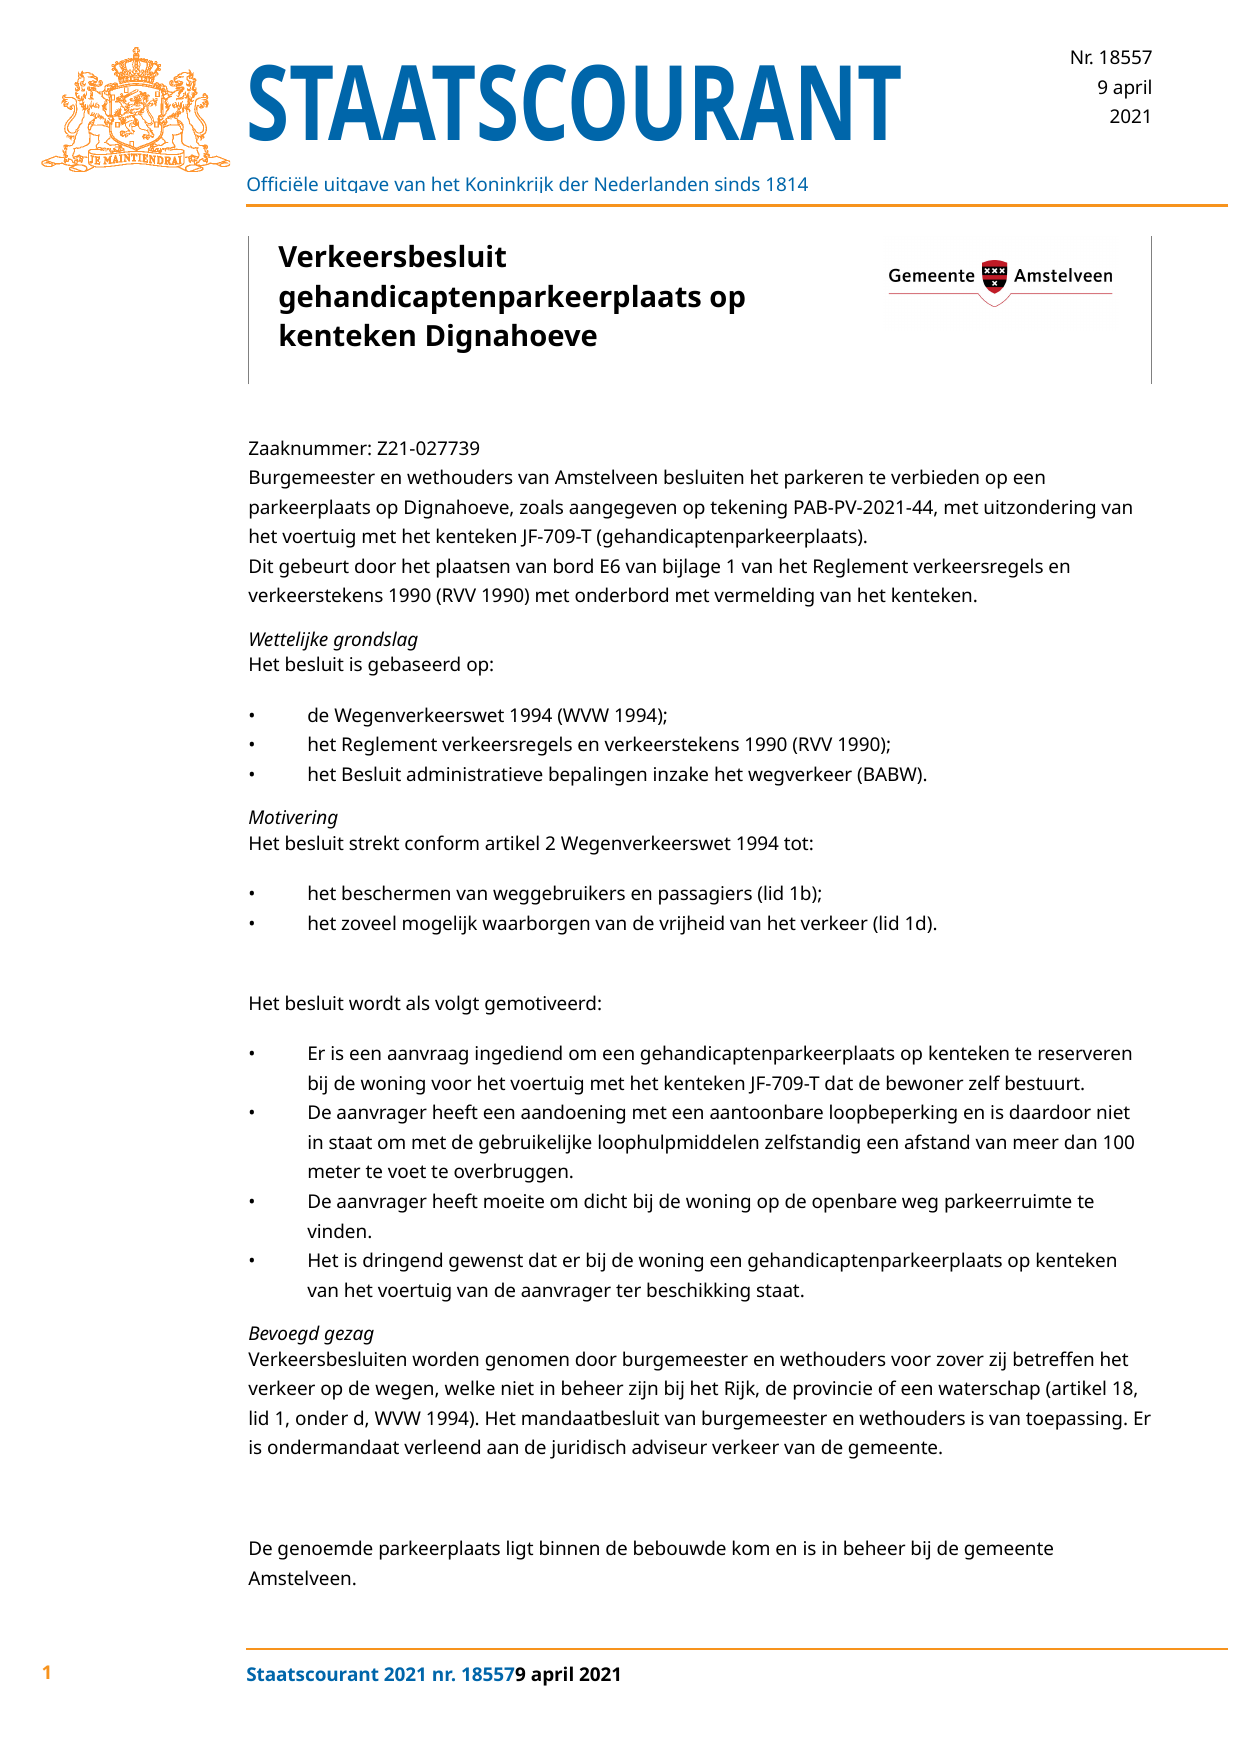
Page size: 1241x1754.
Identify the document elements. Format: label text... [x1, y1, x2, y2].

text Burgemeester en wethouders van Amstelveen besluiten het parkeren te verbieden op een parkeerplaats op Dignahoeve, zoals aangegeven op tekening PAB-PV-2021-44, met uitzondering van het voertuig met het kenteken JF-709-T (gehandicaptenparkeerplaats). [248, 464, 1152, 549]
text Het besluit is gebaseerd op: [248, 651, 1152, 677]
text Het besluit strekt conform artikel 2 Wegenverkeerswet 1994 tot: [248, 830, 1152, 856]
text Wettelijke grondslag [248, 626, 1152, 651]
list Er is een aanvraag ingediend om een gehandicaptenparkeerplaats op kenteken te reserveren bij de woning voor het voertuig met het kenteken JF-709-T dat de bewoner zelf bestuurt. [248, 1040, 1152, 1096]
picture [41, 47, 231, 172]
text Zaaknummer: Z21-027739 [248, 435, 1152, 460]
text Bevoegd gezag [248, 1320, 1152, 1346]
list De aanvrager heeft moeite om dicht bij de woning op de openbare weg parkeerruimte te vinden. [248, 1188, 1152, 1243]
list het beschermen van weggebruikers en passagiers (lid 1b); [248, 880, 1152, 906]
picture [882, 236, 1119, 331]
text Verkeersbesluiten worden genomen door burgemeester en wethouders voor zover zij betreffen het verkeer op de wegen, welke niet in beheer zijn bij het Rijk, de provincie of een waterschap (artikel 18, lid 1, onder d, WVW 1994). Het mandaatbesluit van burgemeester en wethouders is van toepassing. Er is ondermandaat verleend aan de juridisch adviseur verkeer van de gemeente. [248, 1346, 1152, 1460]
list het Reglement verkeersregels en verkeerstekens 1990 (RVV 1990); [248, 731, 1152, 757]
list de Wegenverkeerswet 1994 (WVW 1994); [248, 702, 1152, 728]
list De aanvrager heeft een aandoening met een aantoonbare loopbeperking en is daardoor niet in staat om met de gebruikelijke loophulpmiddelen zelfstandig een afstand van meer dan 100 meter te voet te overbruggen. [248, 1099, 1152, 1184]
text Het besluit wordt als volgt gemotiveerd: [248, 990, 1152, 1016]
list het zoveel mogelijk waarborgen van de vrijheid van het verkeer (lid 1d). [248, 910, 1152, 936]
text Dit gebeurt door het plaatsen van bord E6 van bijlage 1 van het Reglement verkeersregels en verkeerstekens 1990 (RVV 1990) met onderbord met vermelding van het kenteken. [248, 553, 1152, 608]
table_header Verkeersbesluit gehandicaptenparkeerplaats op kenteken Dignahoeve [249, 236, 850, 384]
text Motivering [248, 804, 1152, 830]
list het Besluit administratieve bepalingen inzake het wegverkeer (BABW). [248, 761, 1152, 787]
list Het is dringend gewenst dat er bij de woning een gehandicaptenparkeerplaats op kenteken van het voertuig van de aanvrager ter beschikking staat. [248, 1247, 1152, 1303]
table_header [850, 236, 1151, 384]
text De genoemde parkeerplaats ligt binnen de bebouwde kom en is in beheer bij de gemeente Amstelveen. [248, 1535, 1152, 1591]
